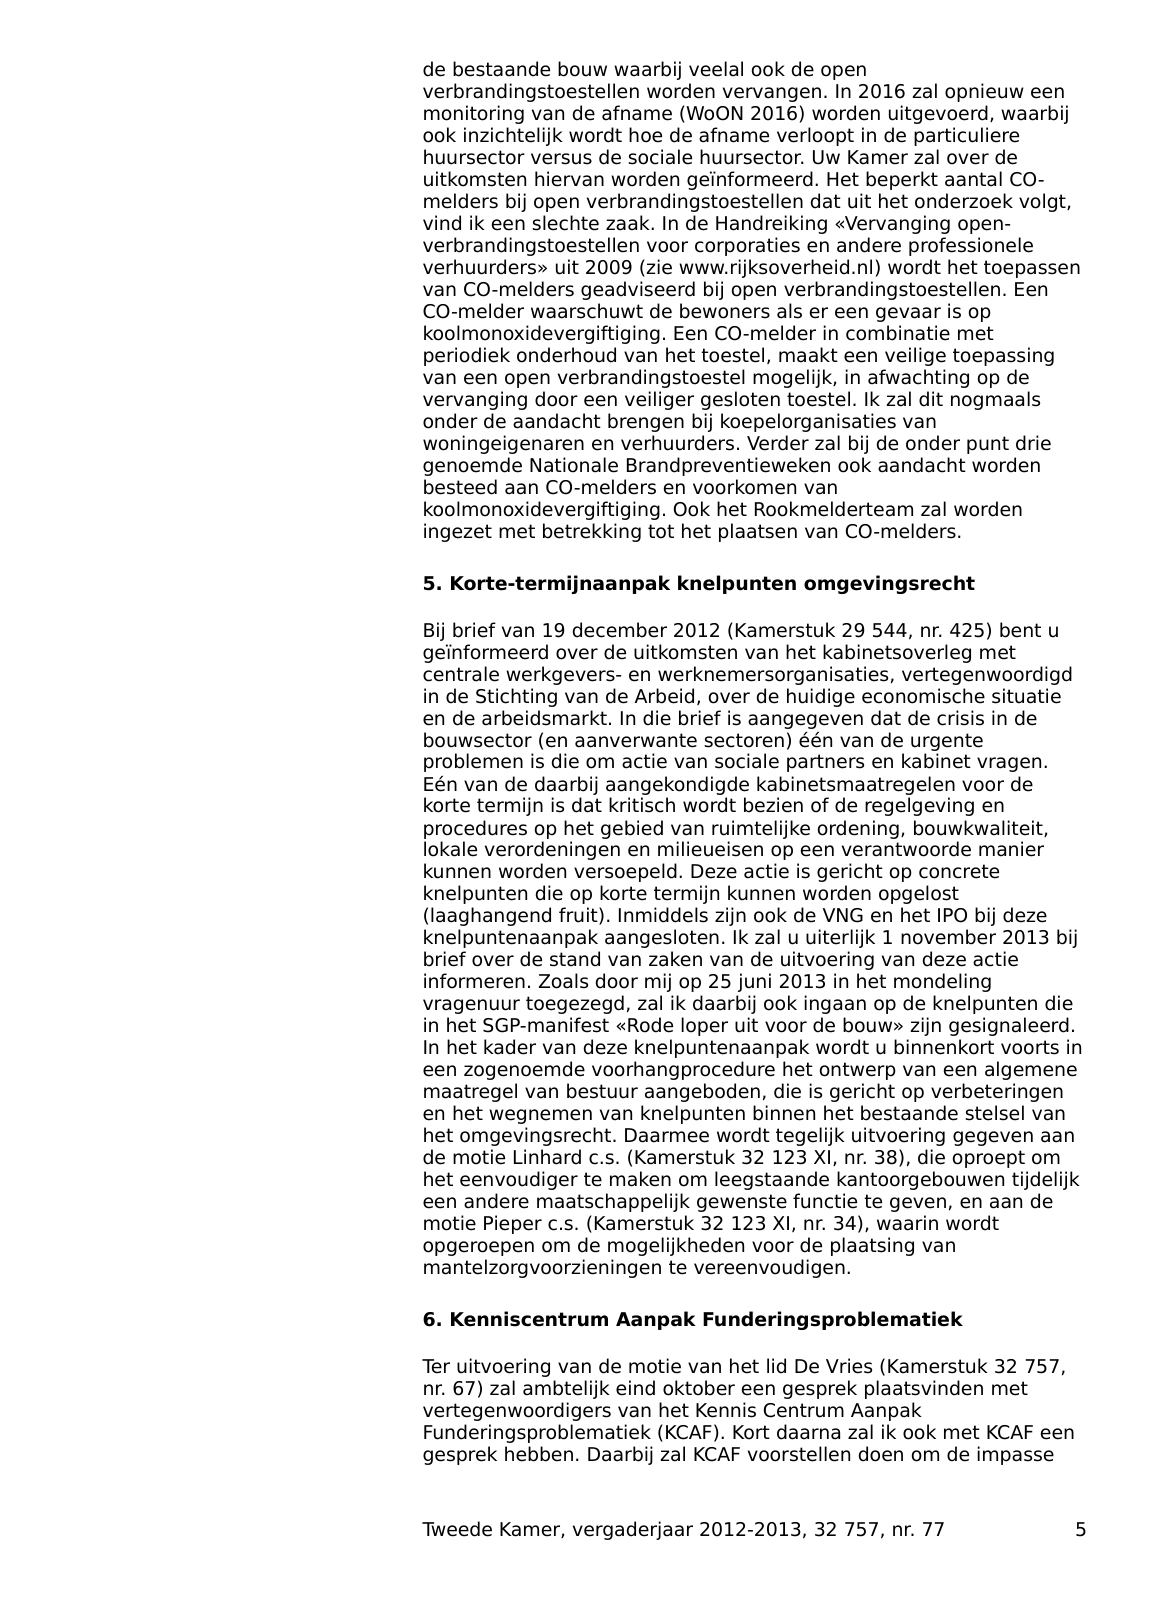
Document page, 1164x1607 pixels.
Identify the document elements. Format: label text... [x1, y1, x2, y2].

text Ter uitvoering van de motie van het lid De Vries (Kamerstuk 32 757, nr. 67) zal ambtelijk eind oktober een gesprek plaatsvinden met vertegenwoordigers van het Kennis Centrum Aanpak Funderingsproblematiek (KCAF). Kort daarna zal ik ook met KCAF een gesprek hebben. Daarbij zal KCAF voorstellen doen om de impasse [422, 1356, 1087, 1466]
subtitle 5. Korte-termijnaanpak knelpunten omgevingsrecht [422, 573, 1087, 594]
text Bij brief van 19 december 2012 (Kamerstuk 29 544, nr. 425) bent u geïnformeerd over de uitkomsten van het kabinetsoverleg met centrale werkgevers- en werknemersorganisaties, vertegenwoordigd in de Stichting van de Arbeid, over de huidige economische situatie en de arbeidsmarkt. In die brief is aangegeven dat de crisis in de bouwsector (en aanverwante sectoren) één van de urgente problemen is die om actie van sociale partners en kabinet vragen. Eén van de daarbij aangekondigde kabinetsmaatregelen voor de korte termijn is dat kritisch wordt bezien of de regelgeving en procedures op het gebied van ruimtelijke ordening, bouwkwaliteit, lokale verordeningen en milieueisen op een verantwoorde manier kunnen worden versoepeld. Deze actie is gericht op concrete knelpunten die op korte termijn kunnen worden opgelost (laaghangend fruit). Inmiddels zijn ook de VNG en het IPO bij deze knelpuntenaanpak aangesloten. Ik zal u uiterlijk 1 november 2013 bij brief over de stand van zaken van de uitvoering van deze actie informeren. Zoals door mij op 25 juni 2013 in het mondeling vragenuur toegezegd, zal ik daarbij ook ingaan op de knelpunten die in het SGP-manifest «Rode loper uit voor de bouw» zijn gesignaleerd. In het kader van deze knelpuntenaanpak wordt u binnenkort voorts in een zogenoemde voorhangprocedure het ontwerp van een algemene maatregel van bestuur aangeboden, die is gericht op verbeteringen en het wegnemen van knelpunten binnen het bestaande stelsel van het omgevingsrecht. Daarmee wordt tegelijk uitvoering gegeven aan de motie Linhard c.s. (Kamerstuk 32 123 XI, nr. 38), die oproept om het eenvoudiger te maken om leegstaande kantoorgebouwen tijdelijk een andere maatschappelijk gewenste functie te geven, en aan de motie Pieper c.s. (Kamerstuk 32 123 XI, nr. 34), waarin wordt opgeroepen om de mogelijkheden voor de plaatsing van mantelzorgvoorzieningen te vereenvoudigen. [422, 619, 1087, 1279]
text de bestaande bouw waarbij veelal ook de open verbrandingstoestellen worden vervangen. In 2016 zal opnieuw een monitoring van de afname (WoON 2016) worden uitgevoerd, waarbij ook inzichtelijk wordt hoe de afname verloopt in de particuliere huursector versus de sociale huursector. Uw Kamer zal over de uitkomsten hiervan worden geïnformeerd. Het beperkt aantal CO-melders bij open verbrandingstoestellen dat uit het onderzoek volgt, vind ik een slechte zaak. In de Handreiking «Vervanging open-verbrandingstoestellen voor corporaties en andere professionele verhuurders» uit 2009 (zie www.rijksoverheid.nl) wordt het toepassen van CO-melders geadviseerd bij open verbrandingstoestellen. Een CO-melder waarschuwt de bewoners als er een gevaar is op koolmonoxidevergiftiging. Een CO-melder in combinatie met periodiek onderhoud van het toestel, maakt een veilige toepassing van een open verbrandingstoestel mogelijk, in afwachting op de vervanging door een veiliger gesloten toestel. Ik zal dit nogmaals onder de aandacht brengen bij koepelorganisaties van woningeigenaren en verhuurders. Verder zal bij de onder punt drie genoemde Nationale Brandpreventieweken ook aandacht worden besteed aan CO-melders en voorkomen van koolmonoxidevergiftiging. Ook het Rookmelderteam zal worden ingezet met betrekking tot het plaatsen van CO-melders. [422, 59, 1087, 543]
subtitle 6. Kenniscentrum Aanpak Funderingsproblematiek [422, 1309, 1087, 1331]
